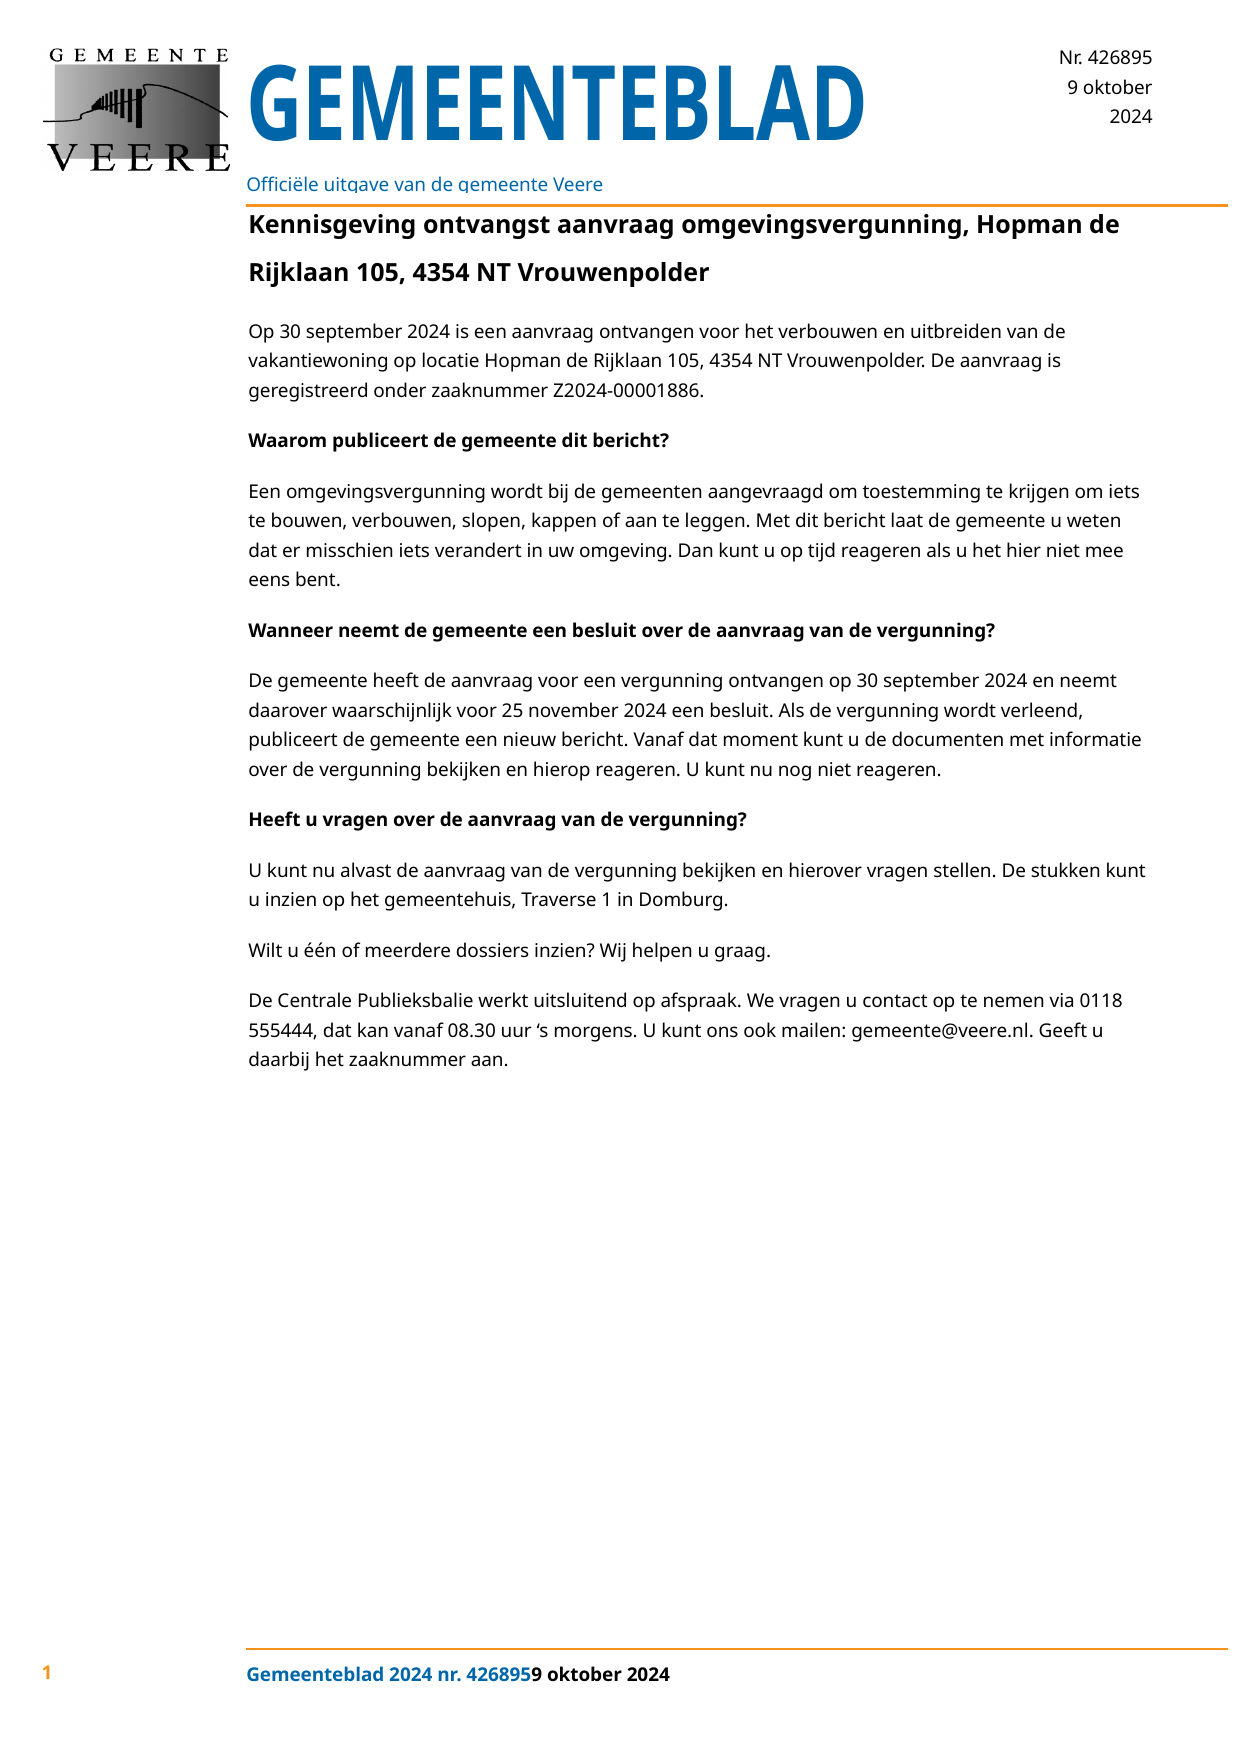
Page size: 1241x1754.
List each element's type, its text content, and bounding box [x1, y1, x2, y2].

text Een omgevingsvergunning wordt bij de gemeenten aangevraagd om toestemming te krijgen om iets te bouwen, verbouwen, slopen, kappen of aan te leggen. Met dit bericht laat de gemeente u weten dat er misschien iets verandert in uw omgeving. Dan kunt u op tijd reageren als u het hier niet mee eens bent. [248, 478, 1152, 592]
text Heeft u vragen over de aanvraag van de vergunning? [248, 807, 1152, 832]
text De gemeente heeft de aanvraag voor een vergunning ontvangen op 30 september 2024 en neemt daarover waarschijnlijk voor 25 november 2024 een besluit. Als de vergunning wordt verleend, publiceert de gemeente een nieuw bericht. Vanaf dat moment kunt u de documenten met informatie over de vergunning bekijken en hierop reageren. U kunt nu nog niet reageren. [248, 667, 1152, 782]
text U kunt nu alvast de aanvraag van de vergunning bekijken en hierover vragen stellen. De stukken kunt u inzien op het gemeentehuis, Traverse 1 in Domburg. [248, 857, 1152, 912]
text Wilt u één of meerdere dossiers inzien? Wij helpen u graag. [248, 937, 1152, 963]
text Waarom publiceert de gemeente dit bericht? [248, 427, 1152, 453]
text Op 30 september 2024 is een aanvraag ontvangen voor het verbouwen en uitbreiden van de vakantiewoning op locatie Hopman de Rijklaan 105, 4354 NT Vrouwenpolder. De aanvraag is geregistreerd onder zaaknummer Z2024-00001886. [248, 318, 1152, 403]
picture [41, 47, 231, 172]
text Wanneer neemt de gemeente een besluit over de aanvraag van de vergunning? [248, 617, 1152, 643]
text De Centrale Publieksbalie werkt uitsluitend op afspraak. We vragen u contact op te nemen via 0118 555444, dat kan vanaf 08.30 uur ‘s morgens. U kunt ons ook mailen: gemeente@veere.nl. Geeft u daarbij het zaaknummer aan. [248, 987, 1152, 1072]
text Kennisgeving ontvangst aanvraag omgevingsvergunning, Hopman de Rijklaan 105, 4354 NT Vrouwenpolder [248, 207, 1152, 288]
